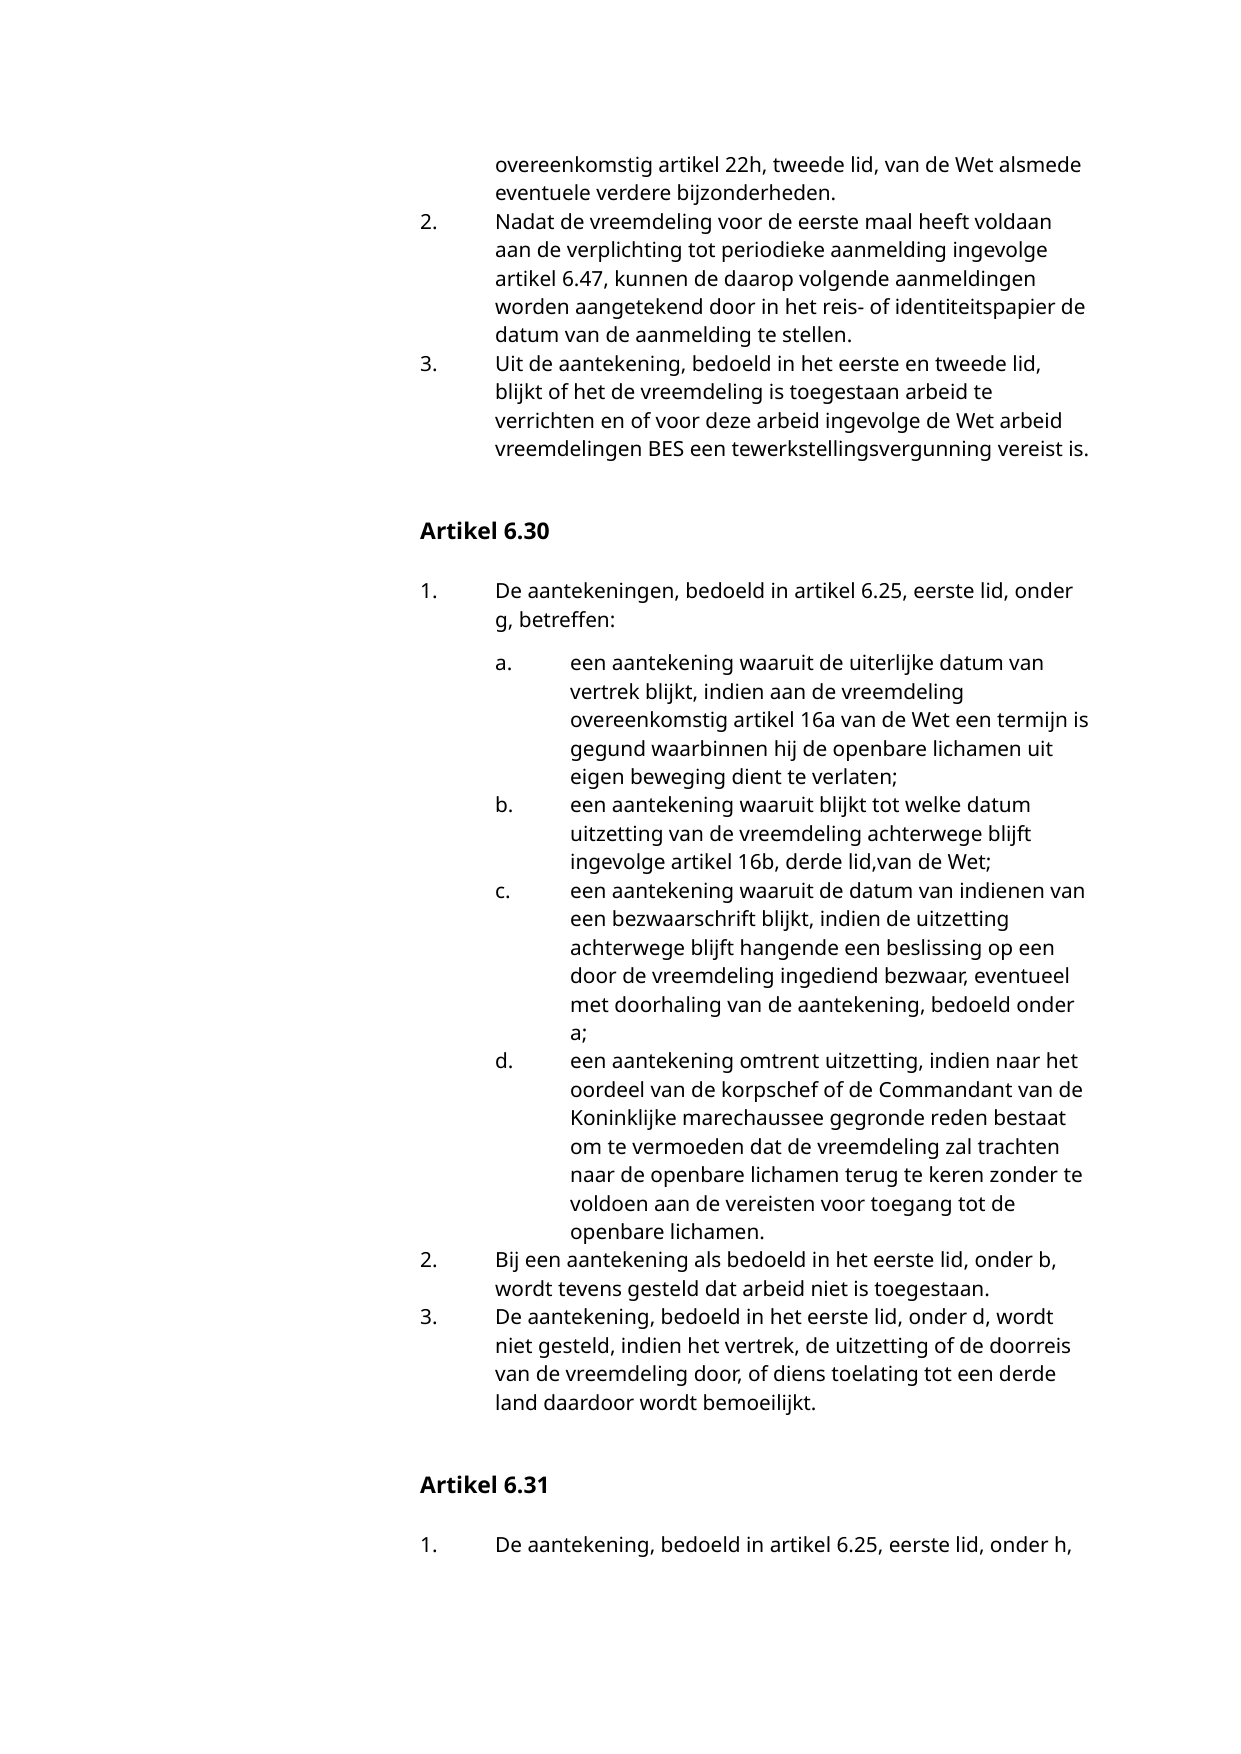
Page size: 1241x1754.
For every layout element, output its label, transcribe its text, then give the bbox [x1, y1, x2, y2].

list een aantekening waaruit de datum van indienen van een bezwaarschrift blijkt, indien de uitzetting achterwege blijft hangende een beslissing op een door de vreemdeling ingediend bezwaar, eventueel met doorhaling van de aantekening, bedoeld onder a; [495, 876, 1090, 1047]
list overeenkomstig artikel 22h, tweede lid, van de Wet alsmede eventuele verdere bijzonderheden. [420, 150, 1090, 207]
list Nadat de vreemdeling voor de eerste maal heeft voldaan aan de verplichting tot periodieke aanmelding ingevolge artikel 6.47, kunnen de daarop volgende aanmeldingen worden aangetekend door in het reis- of identiteitspapier de datum van de aanmelding te stellen. [420, 207, 1090, 349]
list een aantekening omtrent uitzetting, indien naar het oordeel van de korpschef of de Commandant van de Koninklijke marechaussee gegronde reden bestaat om te vermoeden dat de vreemdeling zal trachten naar de openbare lichamen terug te keren zonder te voldoen aan de vereisten voor toegang tot de openbare lichamen. [495, 1047, 1090, 1246]
list De aantekening, bedoeld in artikel 6.25, eerste lid, onder h, [420, 1530, 1090, 1558]
list een aantekening waaruit de uiterlijke datum van vertrek blijkt, indien aan de vreemdeling overeenkomstig artikel 16a van de Wet een termijn is gegund waarbinnen hij de openbare lichamen uit eigen beweging dient te verlaten; [495, 648, 1090, 791]
subtitle Artikel 6.30 [420, 515, 1090, 547]
subtitle Artikel 6.31 [420, 1469, 1090, 1500]
list Bij een aantekening als bedoeld in het eerste lid, onder b, wordt tevens gesteld dat arbeid niet is toegestaan. [420, 1246, 1090, 1302]
list een aantekening waaruit blijkt tot welke datum uitzetting van de vreemdeling achterwege blijft ingevolge artikel 16b, derde lid,van de Wet; [495, 791, 1090, 876]
list Uit de aantekening, bedoeld in het eerste en tweede lid, blijkt of het de vreemdeling is toegestaan arbeid te verrichten en of voor deze arbeid ingevolge de Wet arbeid vreemdelingen BES een tewerkstellingsvergunning vereist is. [420, 349, 1090, 463]
list De aantekeningen, bedoeld in artikel 6.25, eerste lid, onder g, betreffen: [420, 577, 1090, 633]
list De aantekening, bedoeld in het eerste lid, onder d, wordt niet gesteld, indien het vertrek, de uitzetting of de doorreis van de vreemdeling door, of diens toelating tot een derde land daardoor wordt bemoeilijkt. [420, 1302, 1090, 1416]
